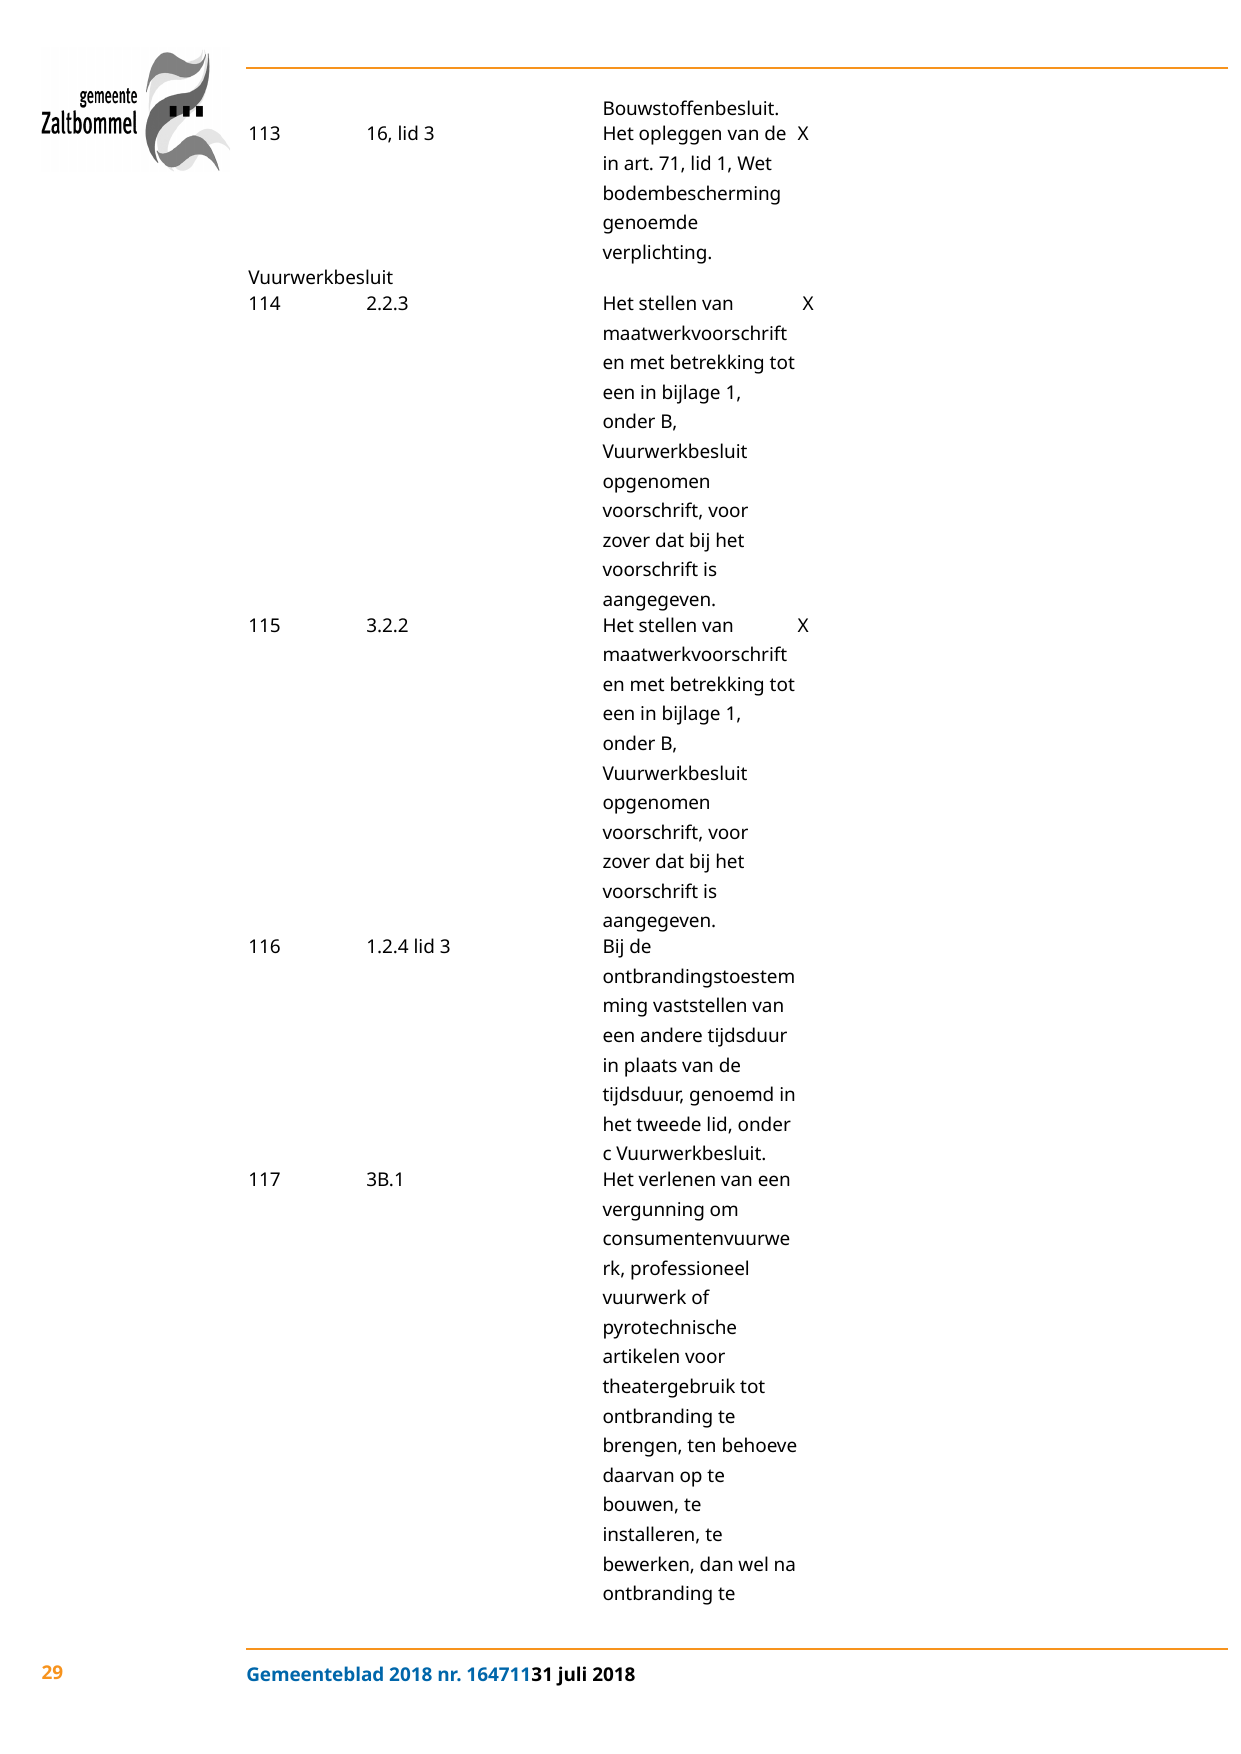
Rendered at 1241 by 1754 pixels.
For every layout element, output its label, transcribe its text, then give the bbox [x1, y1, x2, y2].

picture [41, 47, 231, 172]
table_cell [915, 1166, 1033, 1606]
table_cell 16, lid 3 [366, 121, 602, 264]
table_cell [1034, 290, 1152, 612]
table_cell Bij de ontbrandingstoestemming vaststellen van een andere tijdsduur in plaats van de tijdsduur, genoemd in het tweede lid, onder c Vuurwerkbesluit. [602, 934, 797, 1166]
table_cell X [797, 612, 915, 933]
table_cell [1034, 934, 1152, 1166]
table_cell [915, 290, 1033, 612]
table_cell [1034, 612, 1152, 933]
table_cell Het opleggen van de in art. 71, lid 1, Wet bodembescherming genoemde verplichting. [602, 121, 797, 264]
table_cell Het stellen van maatwerkvoorschriften met betrekking tot een in bijlage 1, onder B, Vuurwerkbesluit opgenomen voorschrift, voor zover dat bij het voorschrift is aangegeven. [602, 612, 797, 933]
table_cell Het stellen van maatwerkvoorschriften met betrekking tot een in bijlage 1, onder B, Vuurwerkbesluit opgenomen voorschrift, voor zover dat bij het voorschrift is aangegeven. [602, 290, 797, 612]
table_cell Vuurwerkbesluit [248, 265, 1152, 290]
table_cell 116 [248, 934, 366, 1166]
table_cell [1034, 1166, 1152, 1606]
table_cell X [797, 121, 915, 264]
table_cell [915, 612, 1033, 933]
table_cell Het verlenen van een vergunning om consumentenvuurwerk, professioneel vuurwerk of pyrotechnische artikelen voor theatergebruik tot ontbranding te brengen, ten behoeve daarvan op te bouwen, te installeren, te bewerken, dan wel na ontbranding te [602, 1166, 797, 1606]
table_cell [915, 95, 1033, 121]
table_cell 115 [248, 612, 366, 933]
table_cell [797, 95, 915, 121]
table_cell [1034, 121, 1152, 264]
table_cell [1034, 95, 1152, 121]
table_cell [915, 121, 1033, 264]
table_cell 3.2.2 [366, 612, 602, 933]
table_cell X [797, 290, 915, 612]
table_cell 113 [248, 121, 366, 264]
table_cell 1.2.4 lid 3 [366, 934, 602, 1166]
table_cell Bouwstoffenbesluit. [602, 95, 797, 121]
table_cell 3B.1 [366, 1166, 602, 1606]
table_cell [915, 934, 1033, 1166]
table_cell 114 [248, 290, 366, 612]
table_cell [797, 1166, 915, 1606]
table_cell [797, 934, 915, 1166]
table_cell 117 [248, 1166, 366, 1606]
table_cell [248, 95, 366, 121]
table_cell [366, 95, 602, 121]
table_cell 2.2.3 [366, 290, 602, 612]
